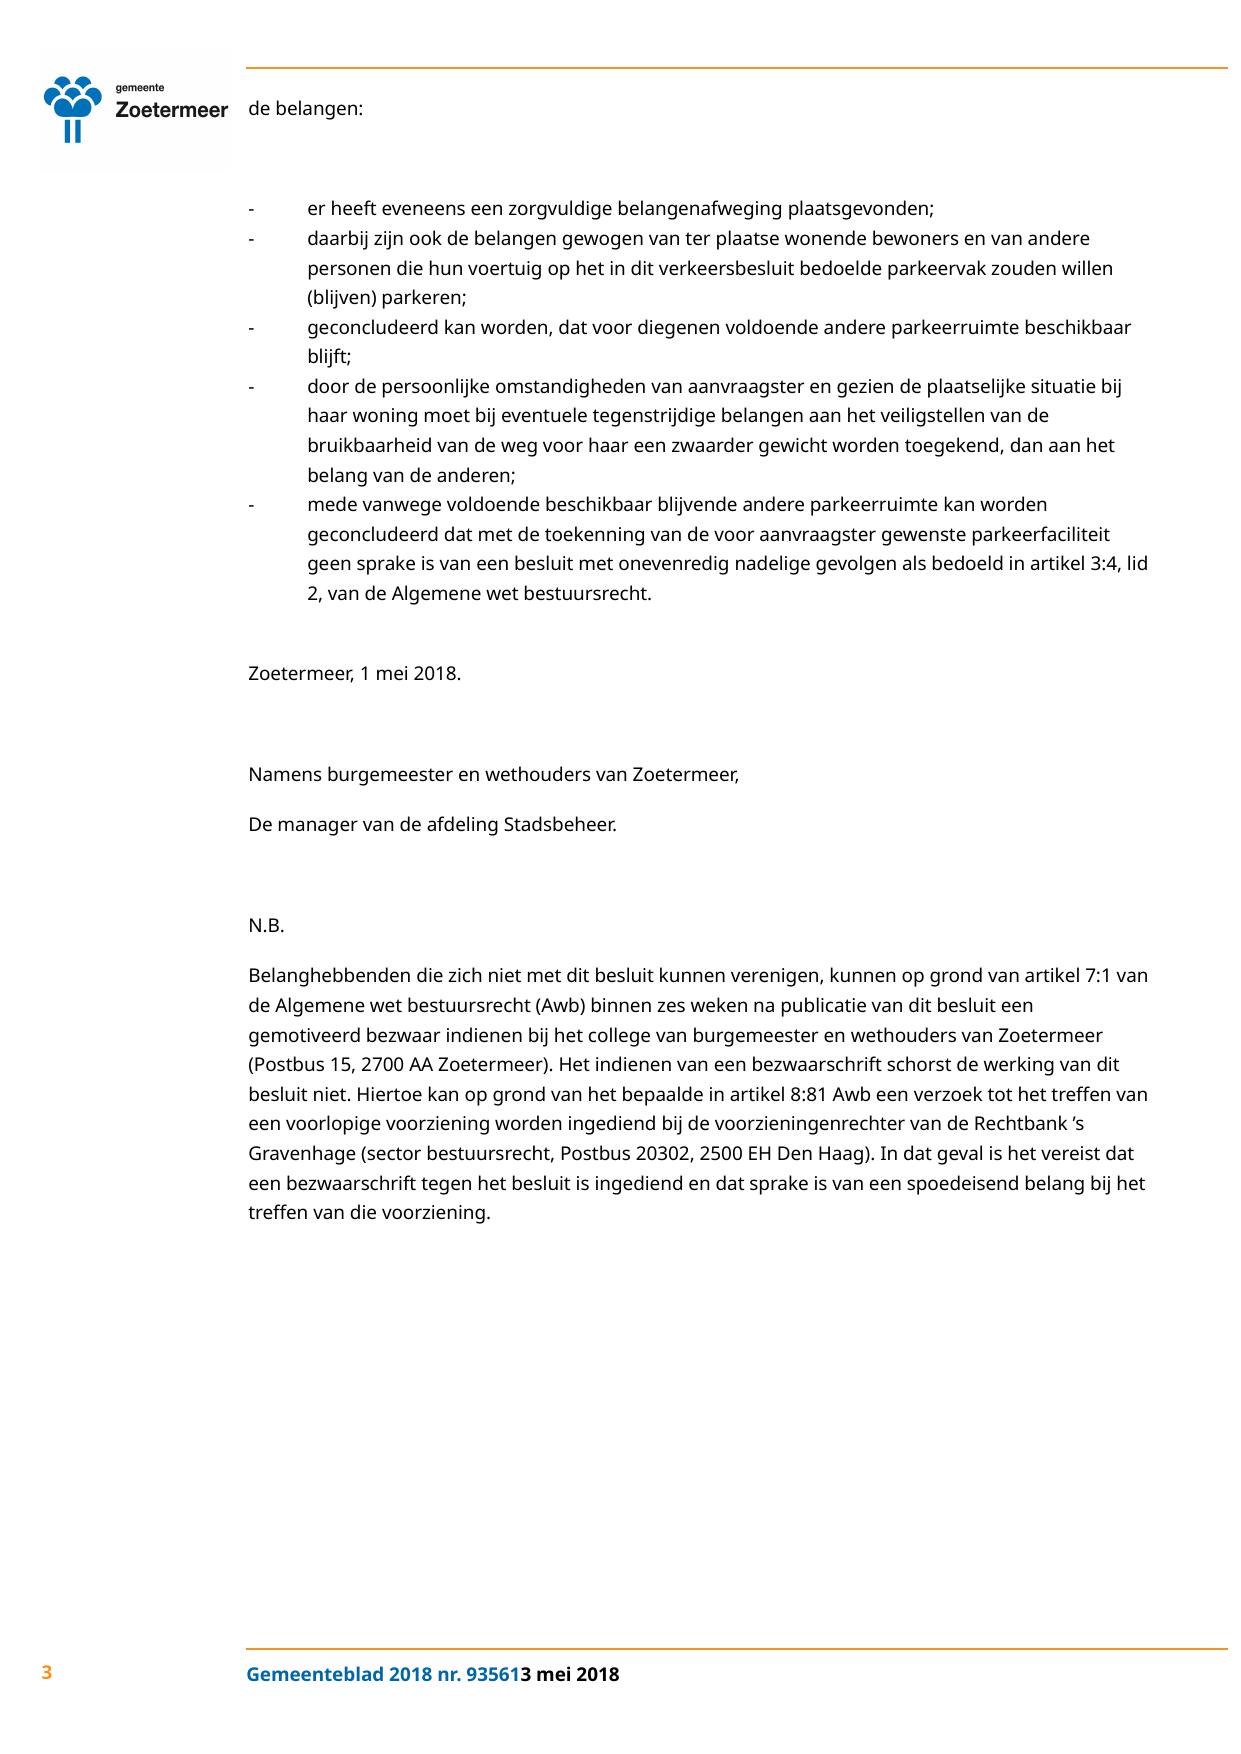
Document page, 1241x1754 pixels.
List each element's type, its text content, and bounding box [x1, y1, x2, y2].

list mede vanwege voldoende beschikbaar blijvende andere parkeerruimte kan worden geconcludeerd dat met de toekenning van de voor aanvraagster gewenste parkeerfaciliteit geen sprake is van een besluit met onevenredig nadelige gevolgen als bedoeld in artikel 3:4, lid 2, van de Algemene wet bestuursrecht. [248, 491, 1152, 606]
text N.B. [248, 912, 1152, 938]
list daarbij zijn ook de belangen gewogen van ter plaatse wonende bewoners en van andere personen die hun voertuig op het in dit verkeersbesluit bedoelde parkeervak zouden willen (blijven) parkeren; [248, 225, 1152, 310]
text Namens burgemeester en wethouders van Zoetermeer, [248, 761, 1152, 787]
text de belangen: [248, 95, 1152, 121]
text Belanghebbenden die zich niet met dit besluit kunnen verenigen, kunnen op grond van artikel 7:1 van de Algemene wet bestuursrecht (Awb) binnen zes weken na publicatie van dit besluit een gemotiveerd bezwaar indienen bij het college van burgemeester en wethouders van Zoetermeer (Postbus 15, 2700 AA Zoetermeer). Het indienen van een bezwaarschrift schorst de werking van dit besluit niet. Hiertoe kan op grond van het bepaalde in artikel 8:81 Awb een verzoek tot het treffen van een voorlopige voorziening worden ingediend bij de voorzieningenrechter van de Rechtbank ’s Gravenhage (sector bestuursrecht, Postbus 20302, 2500 EH Den Haag). In dat geval is het vereist dat een bezwaarschrift tegen het besluit is ingediend en dat sprake is van een spoedeisend belang bij het treffen van die voorziening. [248, 963, 1152, 1225]
picture [41, 47, 231, 172]
list geconcludeerd kan worden, dat voor diegenen voldoende andere parkeerruimte beschikbaar blijft; [248, 314, 1152, 369]
list er heeft eveneens een zorgvuldige belangenafweging plaatsgevonden; [248, 196, 1152, 221]
text De manager van de afdeling Stadsbeheer. [248, 811, 1152, 837]
text Zoetermeer, 1 mei 2018. [248, 660, 1152, 686]
list door de persoonlijke omstandigheden van aanvraagster en gezien de plaatselijke situatie bij haar woning moet bij eventuele tegenstrijdige belangen aan het veiligstellen van de bruikbaarheid van de weg voor haar een zwaarder gewicht worden toegekend, dan aan het belang van de anderen; [248, 373, 1152, 488]
